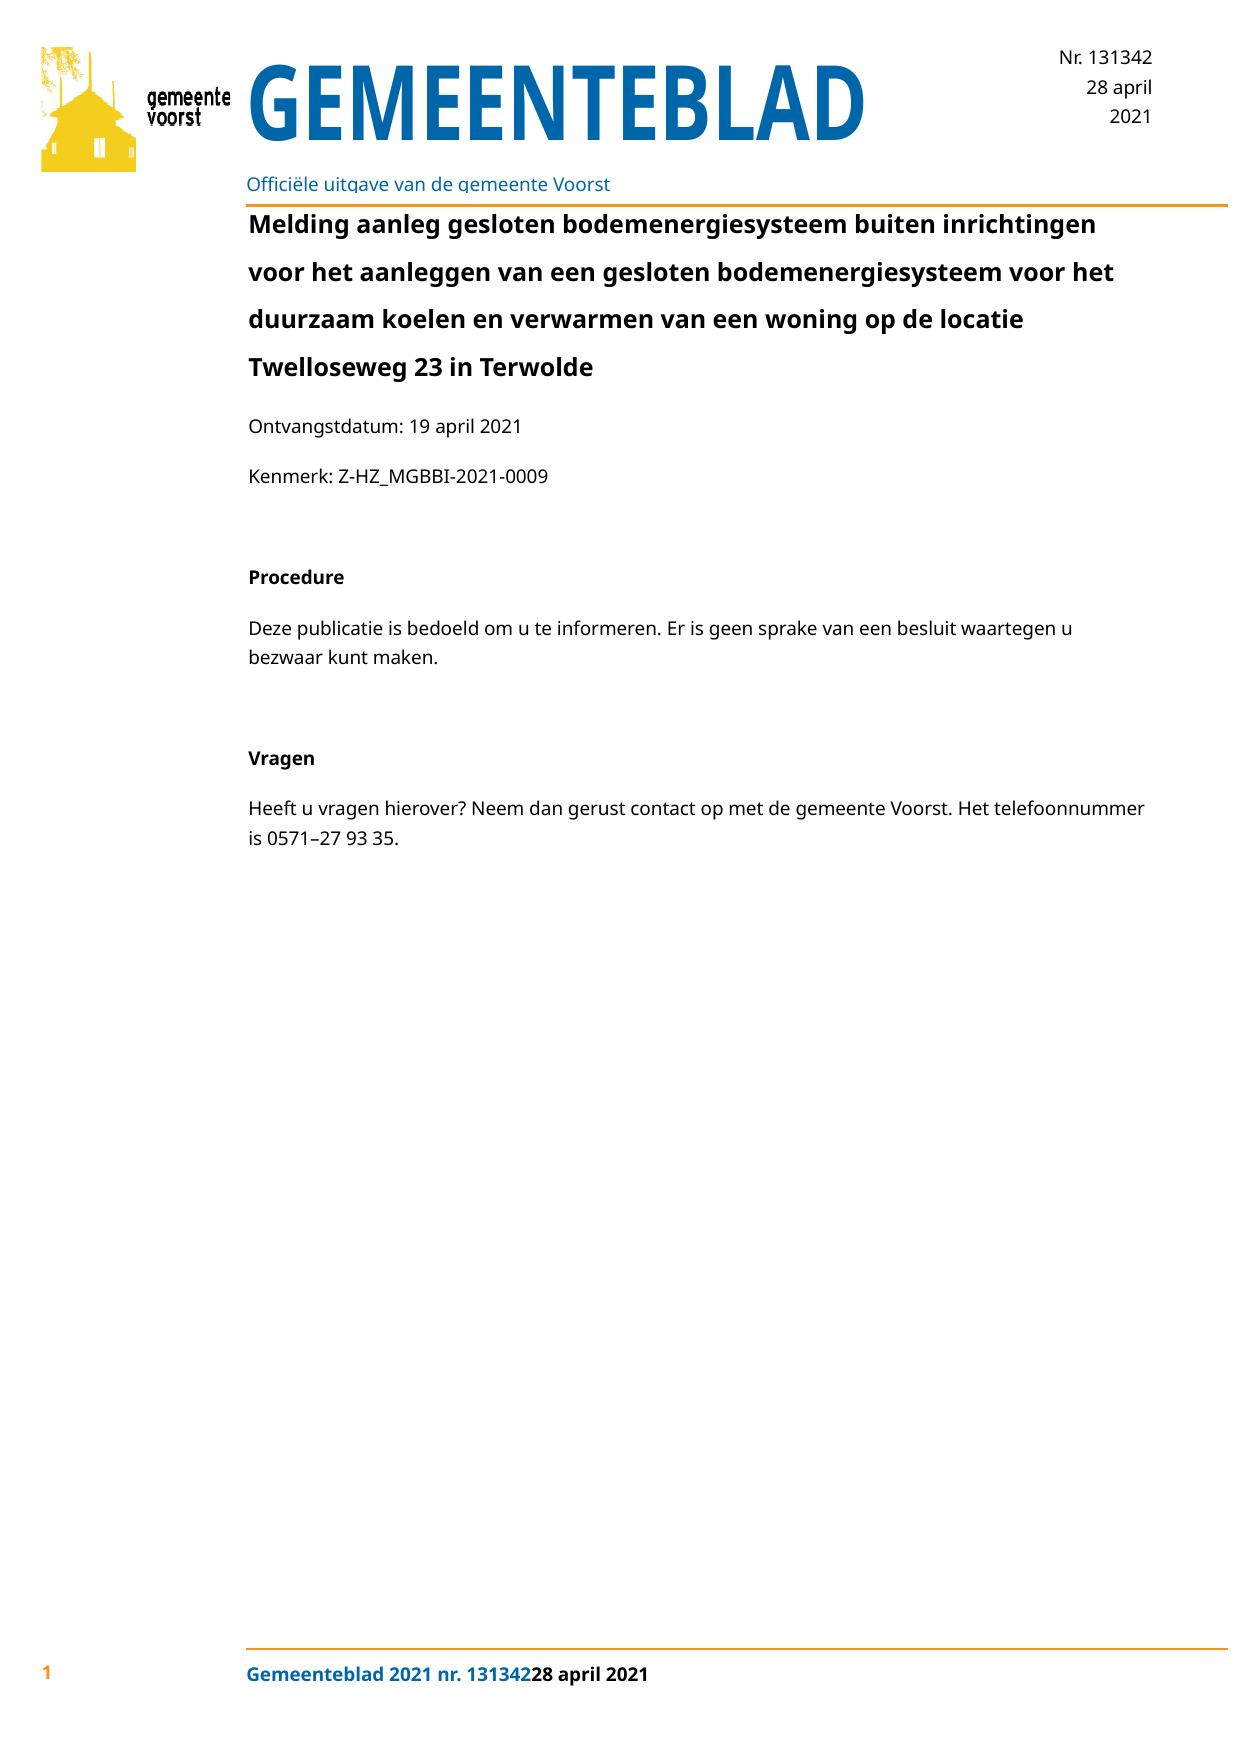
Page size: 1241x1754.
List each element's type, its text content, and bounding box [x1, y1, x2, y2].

text Deze publicatie is bedoeld om u te informeren. Er is geen sprake van een besluit waartegen u bezwaar kunt maken. [248, 615, 1152, 670]
text Heeft u vragen hierover? Neem dan gerust contact op met de gemeente Voorst. Het telefoonnummer is 0571–27 93 35. [248, 796, 1152, 851]
text Ontvangstdatum: 19 april 2021 [248, 413, 1152, 439]
text Procedure [248, 564, 1152, 590]
text Melding aanleg gesloten bodemenergiesysteem buiten inrichtingen voor het aanleggen van een gesloten bodemenergiesysteem voor het duurzaam koelen en verwarmen van een woning op de locatie Twelloseweg 23 in Terwolde [248, 207, 1152, 384]
text Vragen [248, 745, 1152, 771]
text Kenmerk: Z-HZ_MGBBI-2021-0009 [248, 463, 1152, 489]
picture [41, 47, 231, 172]
